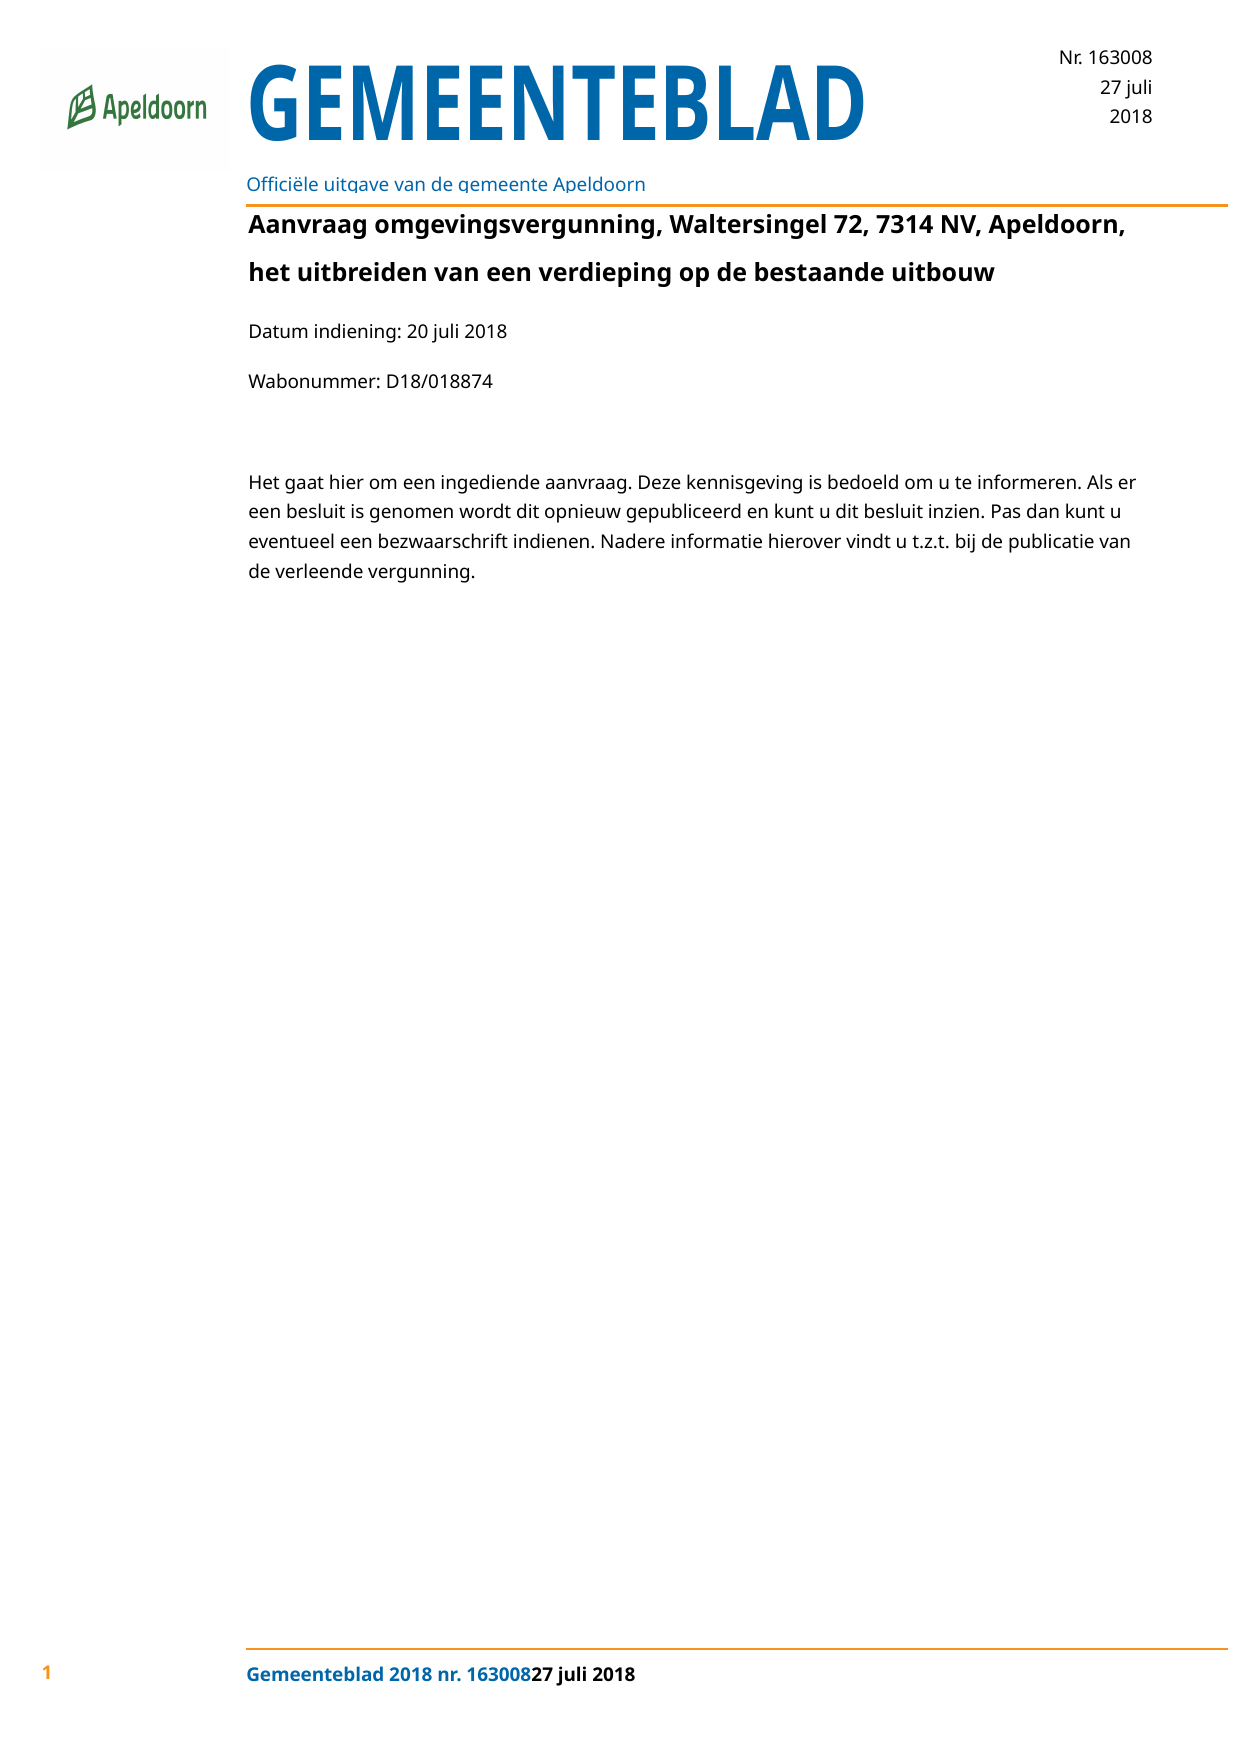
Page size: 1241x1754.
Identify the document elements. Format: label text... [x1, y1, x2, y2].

picture [41, 47, 231, 172]
text Het gaat hier om een ingediende aanvraag. Deze kennisgeving is bedoeld om u te informeren. Als er een besluit is genomen wordt dit opnieuw gepubliceerd en kunt u dit besluit inzien. Pas dan kunt u eventueel een bezwaarschrift indienen. Nadere informatie hierover vindt u t.z.t. bij de publicatie van de verleende vergunning. [248, 469, 1152, 584]
text Datum indiening: 20 juli 2018 [248, 318, 1152, 344]
text Aanvraag omgevingsvergunning, Waltersingel 72, 7314 NV, Apeldoorn, het uitbreiden van een verdieping op de bestaande uitbouw [248, 207, 1152, 288]
text Wabonummer: D18/018874 [248, 368, 1152, 394]
